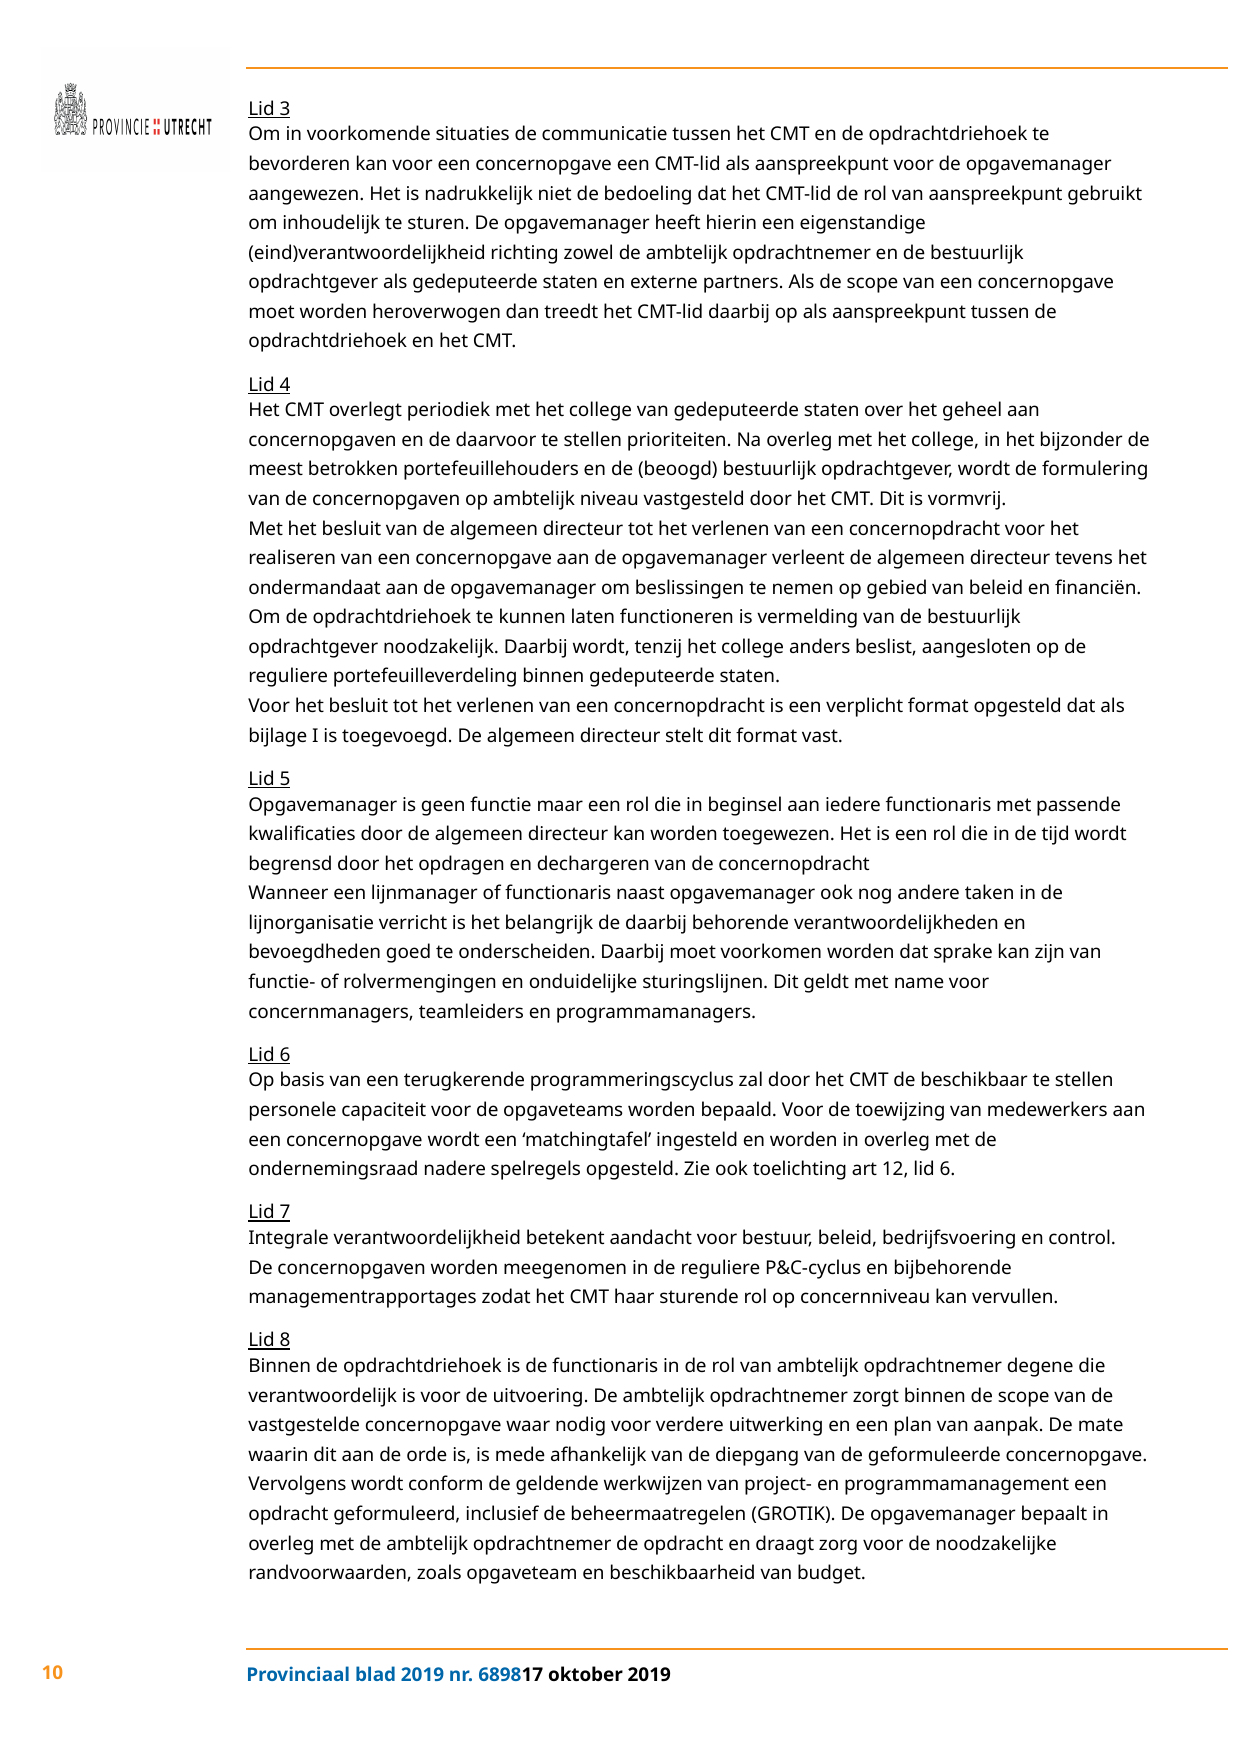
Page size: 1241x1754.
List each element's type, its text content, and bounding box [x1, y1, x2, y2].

picture [41, 47, 231, 172]
text Op basis van een terugkerende programmeringscyclus zal door het CMT de beschikbaar te stellen personele capaciteit voor de opgaveteams worden bepaald. Voor de toewijzing van medewerkers aan een concernopgave wordt een ‘matchingtafel’ ingesteld en worden in overleg met de ondernemingsraad nadere spelregels opgesteld. Zie ook toelichting art 12, lid 6. [248, 1067, 1152, 1181]
text Opgavemanager is geen functie maar een rol die in beginsel aan iedere functionaris met passende kwalificaties door de algemeen directeur kan worden toegewezen. Het is een rol die in de tijd wordt begrensd door het opdragen en dechargeren van de concernopdracht [248, 791, 1152, 876]
text Om in voorkomende situaties de communicatie tussen het CMT en de opdrachtdriehoek te bevorderen kan voor een concernopgave een CMT-lid als aanspreekpunt voor de opgavemanager aangewezen. Het is nadrukkelijk niet de bedoeling dat het CMT-lid de rol van aanspreekpunt gebruikt om inhoudelijk te sturen. De opgavemanager heeft hierin een eigenstandige (eind)verantwoordelijkheid richting zowel de ambtelijk opdrachtnemer en de bestuurlijk opdrachtgever als gedeputeerde staten en externe partners. Als de scope van een concernopgave moet worden heroverwogen dan treedt het CMT-lid daarbij op als aanspreekpunt tussen de opdrachtdriehoek en het CMT. [248, 121, 1152, 353]
text Lid 5 [248, 765, 1152, 791]
text De concernopgaven worden meegenomen in de reguliere P&C-cyclus en bijbehorende managementrapportages zodat het CMT haar sturende rol op concernniveau kan vervullen. [248, 1254, 1152, 1309]
text Lid 4 [248, 371, 1152, 396]
text Om de opdrachtdriehoek te kunnen laten functioneren is vermelding van de bestuurlijk opdrachtgever noodzakelijk. Daarbij wordt, tenzij het college anders beslist, aangesloten op de reguliere portefeuilleverdeling binnen gedeputeerde staten. [248, 603, 1152, 688]
text Wanneer een lijnmanager of functionaris naast opgavemanager ook nog andere taken in de lijnorganisatie verricht is het belangrijk de daarbij behorende verantwoordelijkheden en bevoegdheden goed te onderscheiden. Daarbij moet voorkomen worden dat sprake kan zijn van functie- of rolvermengingen en onduidelijke sturingslijnen. Dit geldt met name voor concernmanagers, teamleiders en programmamanagers. [248, 879, 1152, 1023]
text Het CMT overlegt periodiek met het college van gedeputeerde staten over het geheel aan concernopgaven en de daarvoor te stellen prioriteiten. Na overleg met het college, in het bijzonder de meest betrokken portefeuillehouders en de (beoogd) bestuurlijk opdrachtgever, wordt de formulering van de concernopgaven op ambtelijk niveau vastgesteld door het CMT. Dit is vormvrij. [248, 396, 1152, 511]
text Voor het besluit tot het verlenen van een concernopdracht is een verplicht format opgesteld dat als bijlage I is toegevoegd. De algemeen directeur stelt dit format vast. [248, 692, 1152, 748]
text Binnen de opdrachtdriehoek is de functionaris in de rol van ambtelijk opdrachtnemer degene die verantwoordelijk is voor de uitvoering. De ambtelijk opdrachtnemer zorgt binnen de scope van de vastgestelde concernopgave waar nodig voor verdere uitwerking en een plan van aanpak. De mate waarin dit aan de orde is, is mede afhankelijk van de diepgang van de geformuleerde concernopgave. Vervolgens wordt conform de geldende werkwijzen van project- en programmamanagement een opdracht geformuleerd, inclusief de beheermaatregelen (GROTIK). De opgavemanager bepaalt in overleg met de ambtelijk opdrachtnemer de opdracht en draagt zorg voor de noodzakelijke randvoorwaarden, zoals opgaveteam en beschikbaarheid van budget. [248, 1352, 1152, 1585]
text Lid 7 [248, 1198, 1152, 1224]
text Integrale verantwoordelijkheid betekent aandacht voor bestuur, beleid, bedrijfsvoering en control. [248, 1224, 1152, 1250]
text Met het besluit van de algemeen directeur tot het verlenen van een concernopdracht voor het realiseren van een concernopgave aan de opgavemanager verleent de algemeen directeur tevens het ondermandaat aan de opgavemanager om beslissingen te nemen op gebied van beleid en financiën. [248, 515, 1152, 600]
text Lid 8 [248, 1327, 1152, 1352]
text Lid 6 [248, 1041, 1152, 1067]
text Lid 3 [248, 95, 1152, 121]
